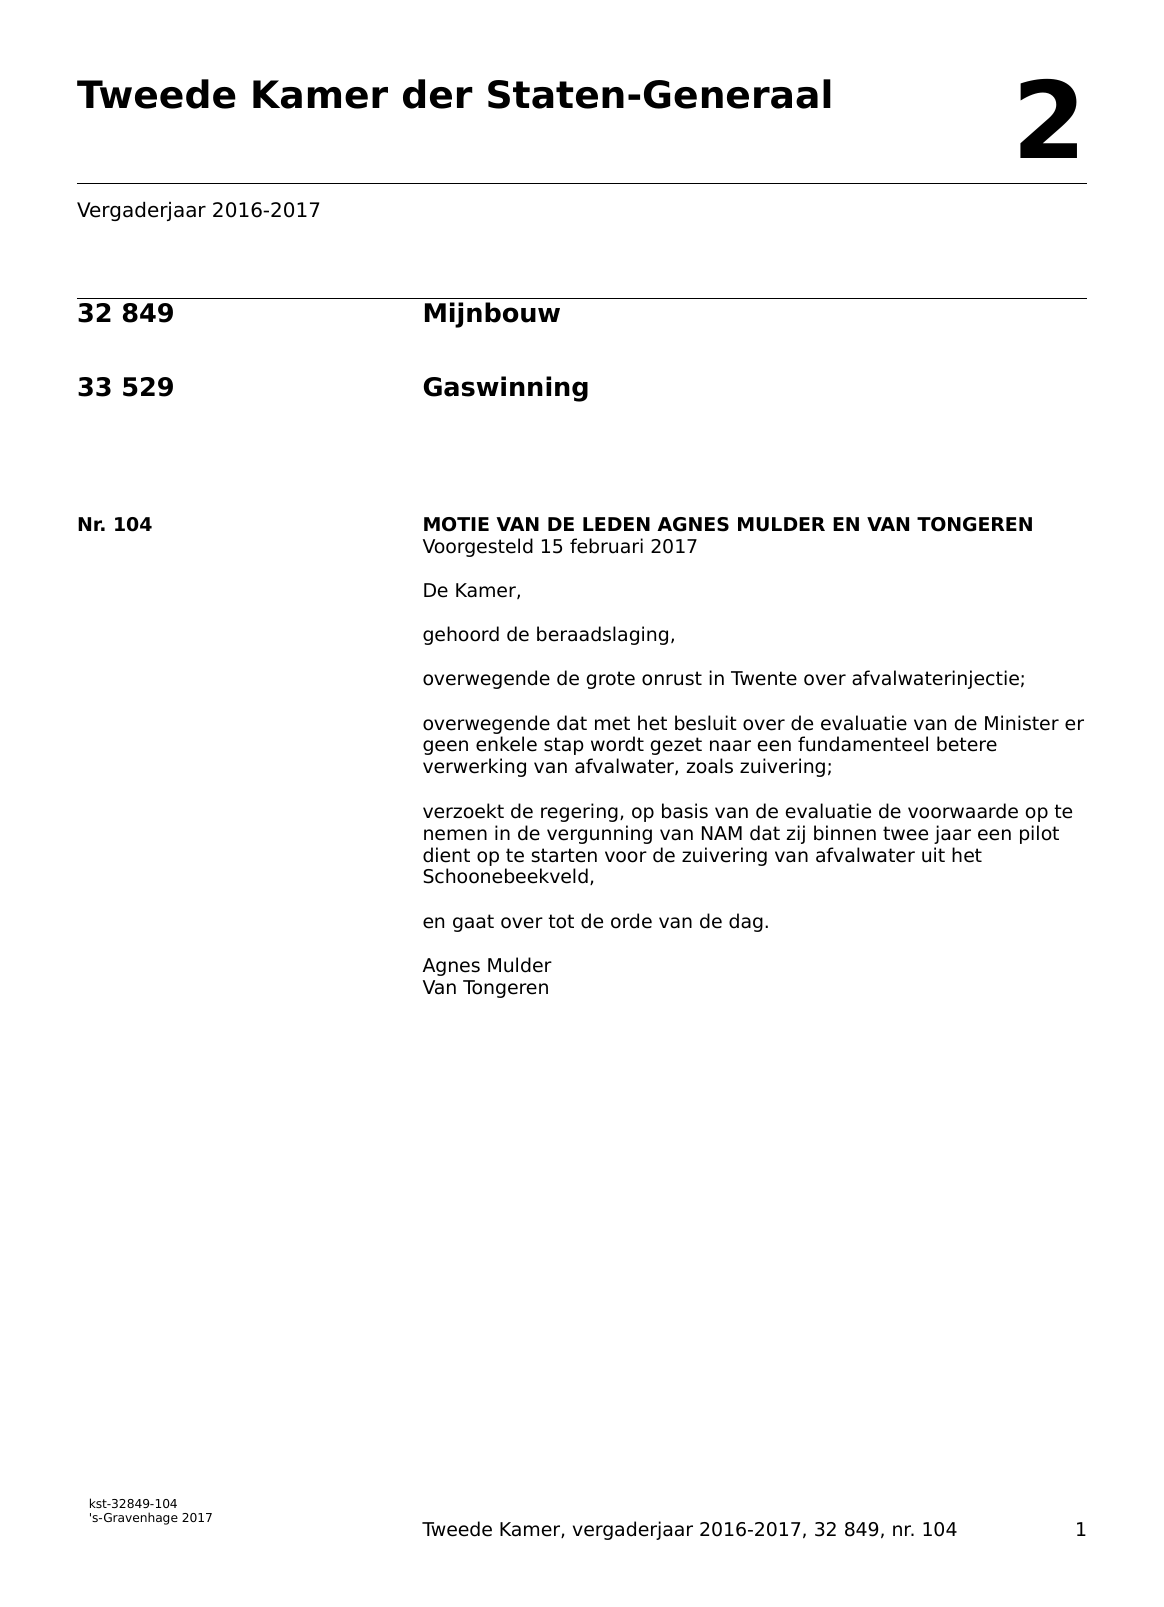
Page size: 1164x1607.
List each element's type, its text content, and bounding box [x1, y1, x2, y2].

text overwegende dat met het besluit over de evaluatie van de Minister er geen enkele stap wordt gezet naar een fundamenteel betere verwerking van afvalwater, zoals zuivering; [422, 712, 1087, 778]
text 's-Gravenhage 2017 [88, 1511, 323, 1525]
subtitle 33 529 Gaswinning [77, 373, 1087, 403]
text kst-32849-104 [88, 1497, 323, 1511]
table_header 2 [886, 59, 1087, 183]
text verzoekt de regering, op basis van de evaluatie de voorwaarde op te nemen in de vergunning van NAM dat zij binnen twee jaar een pilot dient op te starten voor de zuivering van afvalwater uit het Schoonebeekveld, [422, 801, 1087, 888]
text Van Tongeren [422, 977, 1087, 999]
table_header Tweede Kamer der Staten-Generaal [77, 59, 886, 183]
table_cell Vergaderjaar 2016-2017 [77, 184, 1087, 298]
text Voorgesteld 15 februari 2017 [422, 536, 1087, 558]
text De Kamer, [422, 580, 1087, 602]
text en gaat over tot de orde van de dag. [422, 911, 1087, 933]
subtitle 32 849 Mijnbouw [77, 299, 1087, 329]
text Agnes Mulder [422, 955, 1087, 977]
text gehoord de beraadslaging, [422, 624, 1087, 646]
subtitle Nr. 104 MOTIE VAN DE LEDEN AGNES MULDER EN VAN TONGEREN [77, 514, 1087, 536]
text overwegende de grote onrust in Twente over afvalwaterinjectie; [422, 668, 1087, 690]
